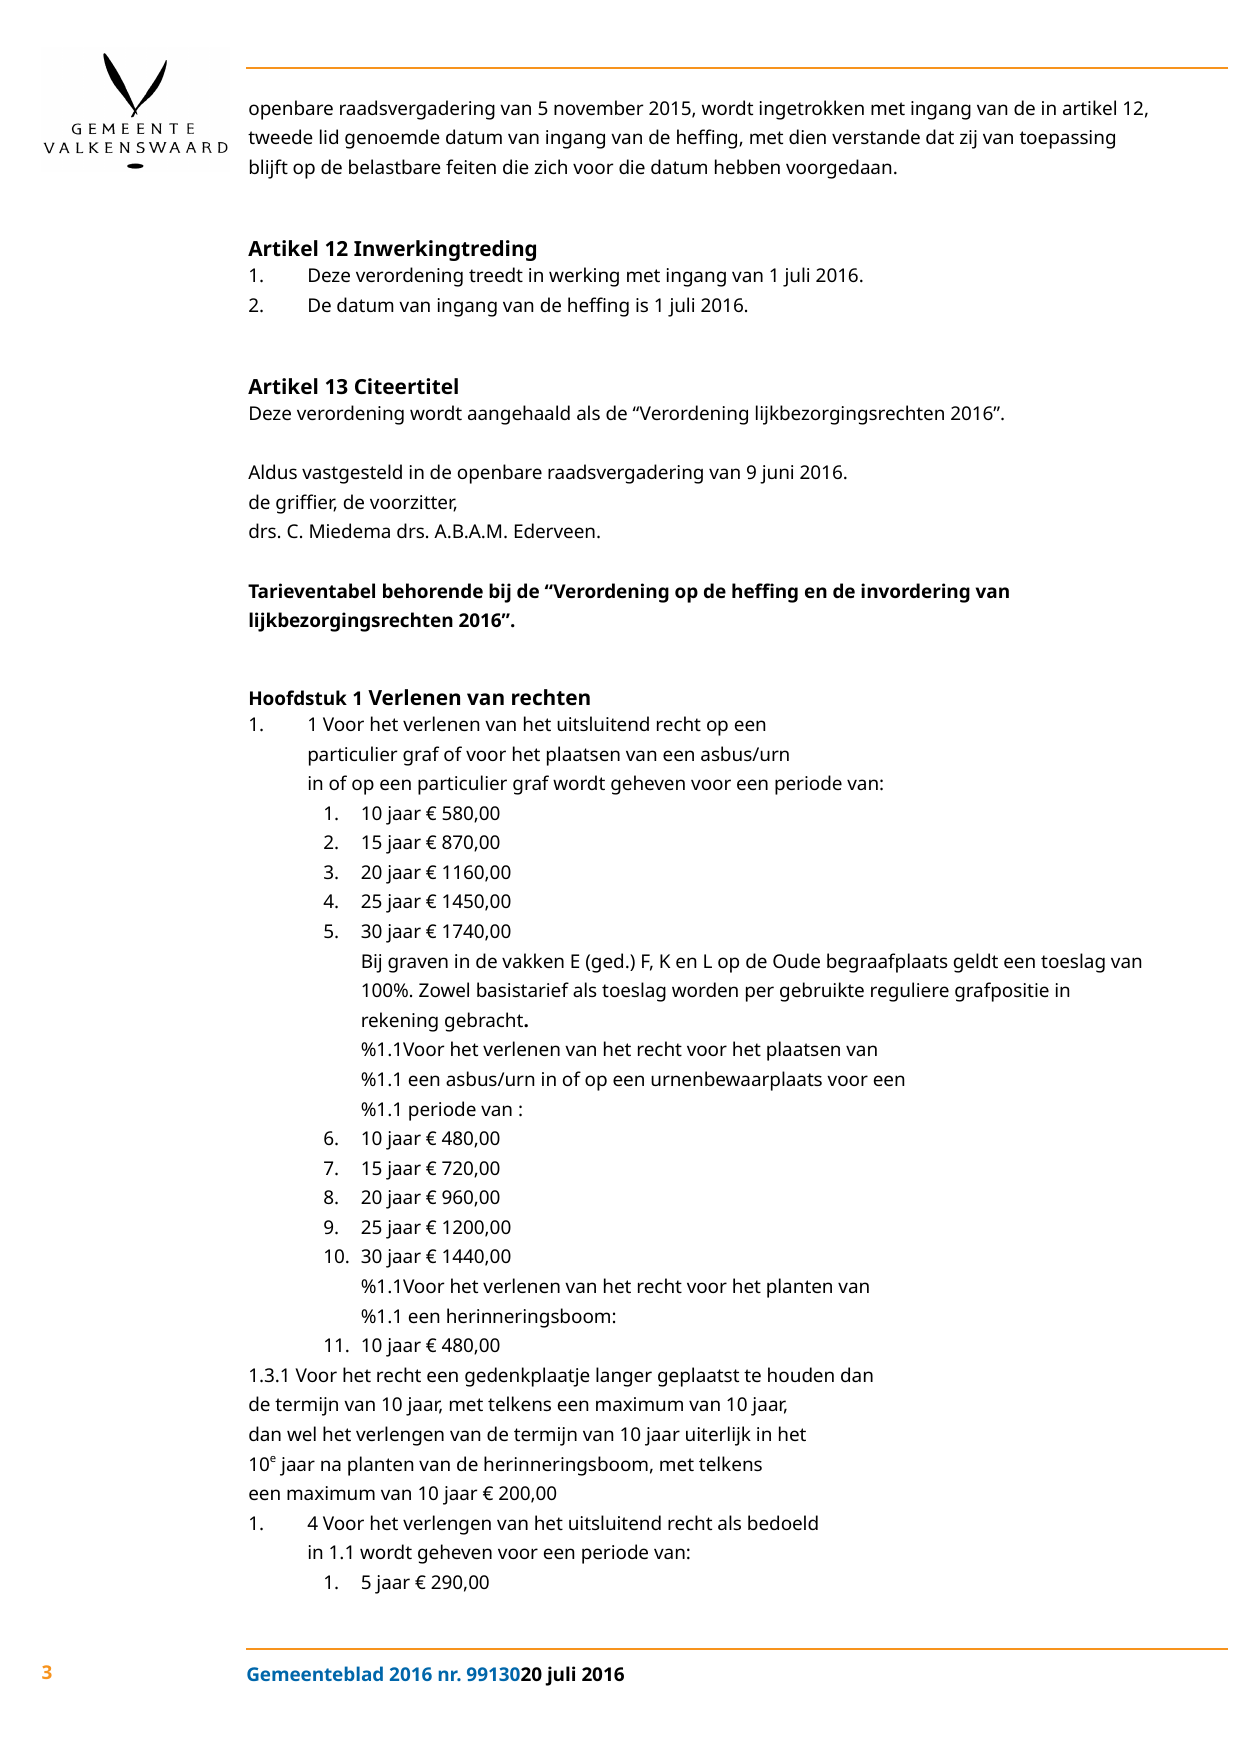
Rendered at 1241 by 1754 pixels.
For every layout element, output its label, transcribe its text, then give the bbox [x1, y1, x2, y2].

list 5 jaar € 290,00 [323, 1569, 1152, 1595]
text Hoofdstuk 1 Verlenen van rechten [248, 683, 1152, 711]
list 25 jaar € 1450,00 [323, 889, 1152, 914]
text de termijn van 10 jaar, met telkens een maximum van 10 jaar, [248, 1392, 1152, 1417]
list in of op een particulier graf wordt geheven voor een periode van: [248, 770, 1152, 796]
text Artikel 12 Inwerkingtreding [248, 234, 1152, 262]
list 10 jaar € 580,00 [323, 800, 1152, 826]
list 30 jaar € 1740,00 [323, 918, 1152, 944]
text Artikel 13 Citeertitel [248, 372, 1152, 400]
list 15 jaar € 870,00 [323, 829, 1152, 855]
list %1.1 een asbus/urn in of op een urnenbewaarplaats voor een [323, 1066, 1152, 1092]
list Deze verordening treedt in werking met ingang van 1 juli 2016. [248, 262, 1152, 288]
list 25 jaar € 1200,00 [323, 1214, 1152, 1240]
list 10 jaar € 480,00 [323, 1332, 1152, 1358]
list 10 jaar € 480,00 [323, 1125, 1152, 1151]
text de griffier, de voorzitter, [248, 489, 1152, 515]
list Bij graven in de vakken E (ged.) F, K en L op de Oude begraafplaats geldt een toeslag van 100%. Zowel basistarief als toeslag worden per gebruikte reguliere grafpositie in rekening gebracht. [323, 948, 1152, 1033]
text een maximum van 10 jaar € 200,00 [248, 1480, 1152, 1506]
text 1.3.1 Voor het recht een gedenkplaatje langer geplaatst te houden dan [248, 1362, 1152, 1388]
list 15 jaar € 720,00 [323, 1155, 1152, 1181]
list particulier graf of voor het plaatsen van een asbus/urn [248, 741, 1152, 766]
list %1.1 periode van : [323, 1096, 1152, 1121]
list 30 jaar € 1440,00 [323, 1244, 1152, 1269]
list %1.1Voor het verlenen van het recht voor het planten van [323, 1273, 1152, 1299]
list 20 jaar € 1160,00 [323, 859, 1152, 885]
text Deze verordening wordt aangehaald als de “Verordening lijkbezorgingsrechten 2016”. [248, 400, 1152, 426]
text drs. C. Miedema drs. A.B.A.M. Ederveen. [248, 519, 1152, 544]
text Tarieventabel behorende bij de “Verordening op de heffing en de invordering van lijkbezorgingsrechten 2016”. [248, 578, 1152, 633]
list 1 Voor het verlenen van het uitsluitend recht op een [248, 711, 1152, 737]
list De datum van ingang van de heffing is 1 juli 2016. [248, 292, 1152, 318]
list 20 jaar € 960,00 [323, 1184, 1152, 1210]
text Aldus vastgesteld in de openbare raadsvergadering van 9 juni 2016. [248, 459, 1152, 485]
text openbare raadsvergadering van 5 november 2015, wordt ingetrokken met ingang van de in artikel 12, tweede lid genoemde datum van ingang van de heffing, met dien verstande dat zij van toepassing blijft op de belastbare feiten die zich voor die datum hebben voorgedaan. [248, 95, 1152, 180]
text 10e jaar na planten van de herinneringsboom, met telkens [248, 1451, 1152, 1476]
list %1.1Voor het verlenen van het recht voor het plaatsen van [323, 1037, 1152, 1062]
list %1.1 een herinneringsboom: [323, 1303, 1152, 1328]
list 4 Voor het verlengen van het uitsluitend recht als bedoeld [248, 1510, 1152, 1536]
text dan wel het verlengen van de termijn van 10 jaar uiterlijk in het [248, 1421, 1152, 1447]
list in 1.1 wordt geheven voor een periode van: [248, 1539, 1152, 1565]
picture [41, 47, 231, 172]
